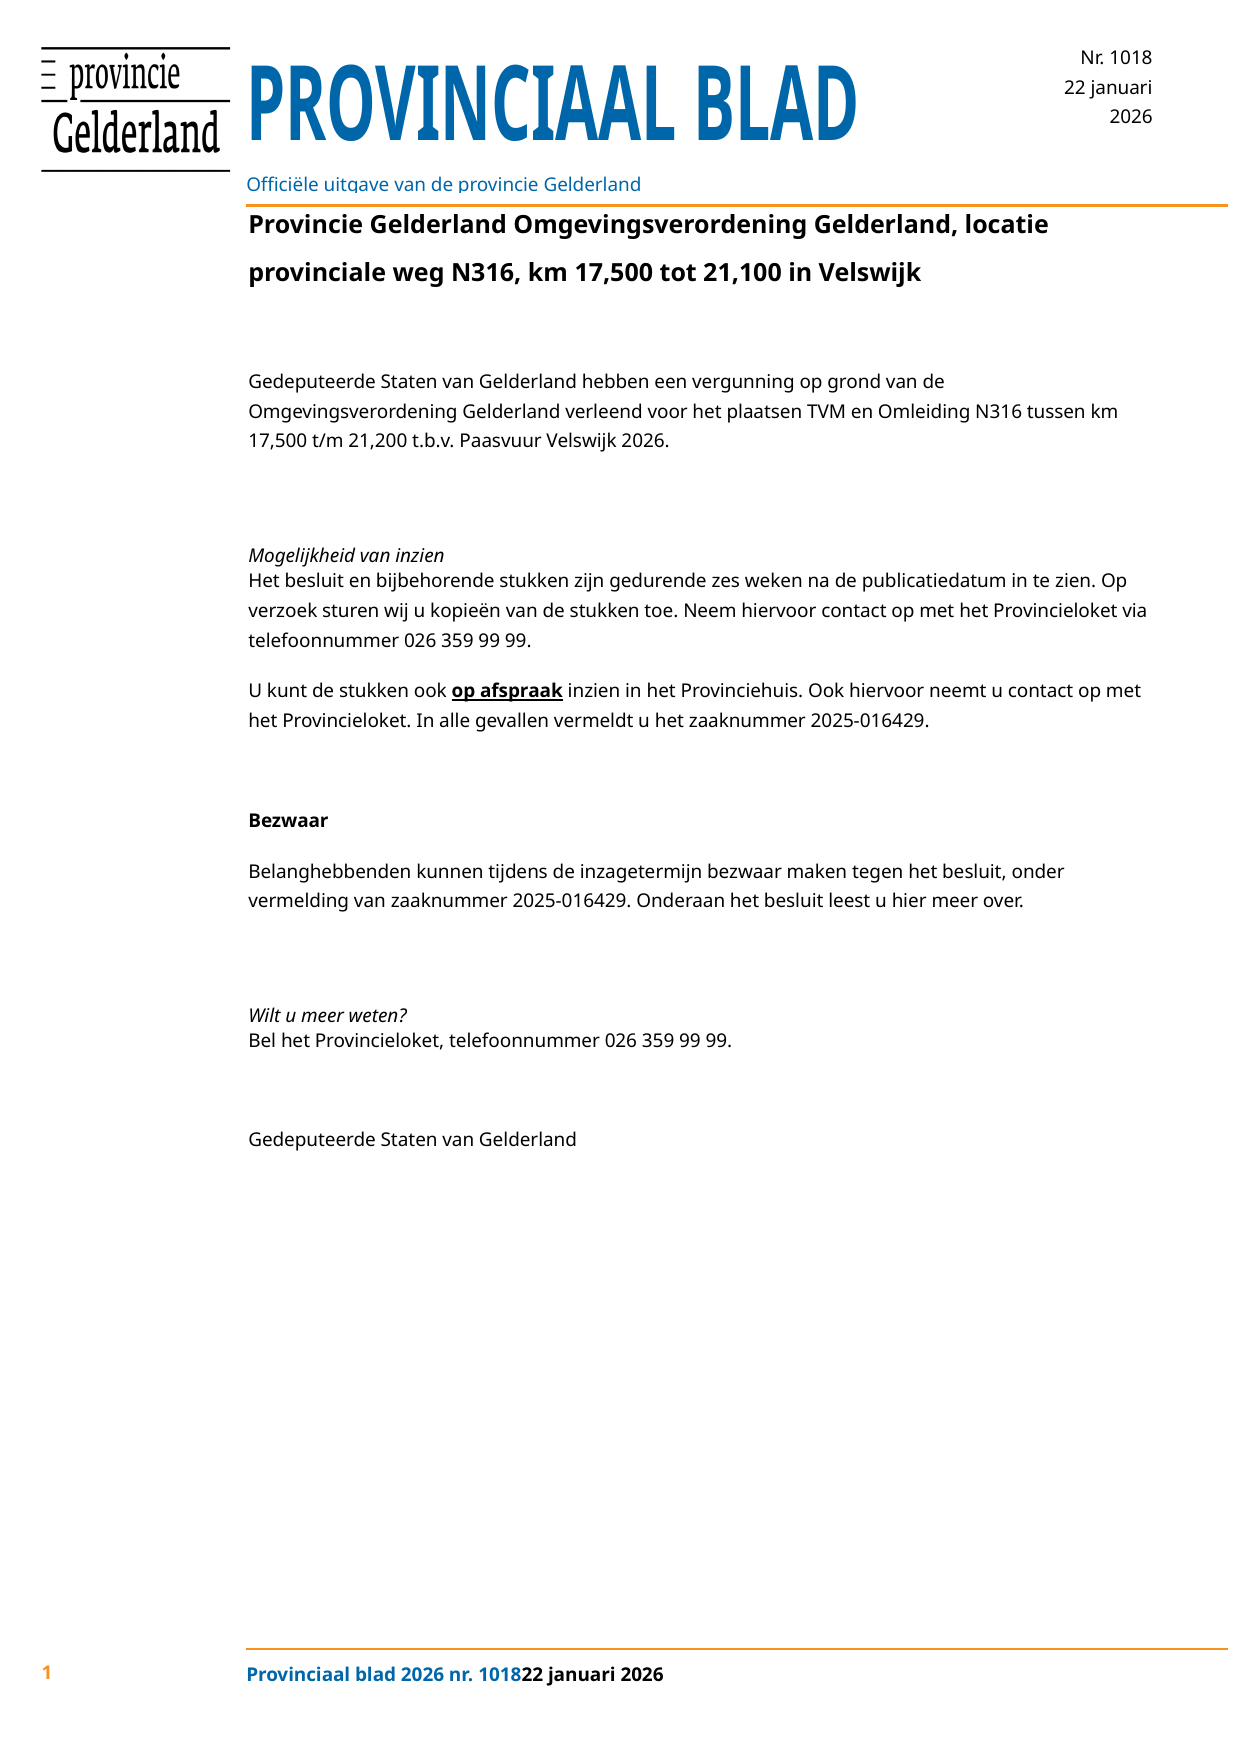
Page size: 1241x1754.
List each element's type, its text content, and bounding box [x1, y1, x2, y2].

text Wilt u meer weten? [248, 1002, 1152, 1028]
text U kunt de stukken ook op afspraak inzien in het Provinciehuis. Ook hiervoor neemt u contact op met het Provincieloket. In alle gevallen vermeldt u het zaaknummer 2025-016429. [248, 677, 1152, 732]
picture [41, 47, 231, 172]
text Belanghebbenden kunnen tijdens de inzagetermijn bezwaar maken tegen het besluit, onder vermelding van zaaknummer 2025-016429. Onderaan het besluit leest u hier meer over. [248, 858, 1152, 913]
text Gedeputeerde Staten van Gelderland [248, 1126, 1152, 1152]
text Mogelijkheid van inzien [248, 542, 1152, 568]
text Provincie Gelderland Omgevingsverordening Gelderland, locatie provinciale weg N316, km 17,500 tot 21,100 in Velswijk [248, 207, 1152, 288]
text Bel het Provincieloket, telefoonnummer 026 359 99 99. [248, 1028, 1152, 1053]
text Gedeputeerde Staten van Gelderland hebben een vergunning op grond van de Omgevingsverordening Gelderland verleend voor het plaatsen TVM en Omleiding N316 tussen km 17,500 t/m 21,200 t.b.v. Paasvuur Velswijk 2026. [248, 368, 1152, 453]
text Bezwaar [248, 808, 1152, 833]
text Het besluit en bijbehorende stukken zijn gedurende zes weken na de publicatiedatum in te zien. Op verzoek sturen wij u kopieën van de stukken toe. Neem hiervoor contact op met het Provincieloket via telefoonnummer 026 359 99 99. [248, 568, 1152, 652]
